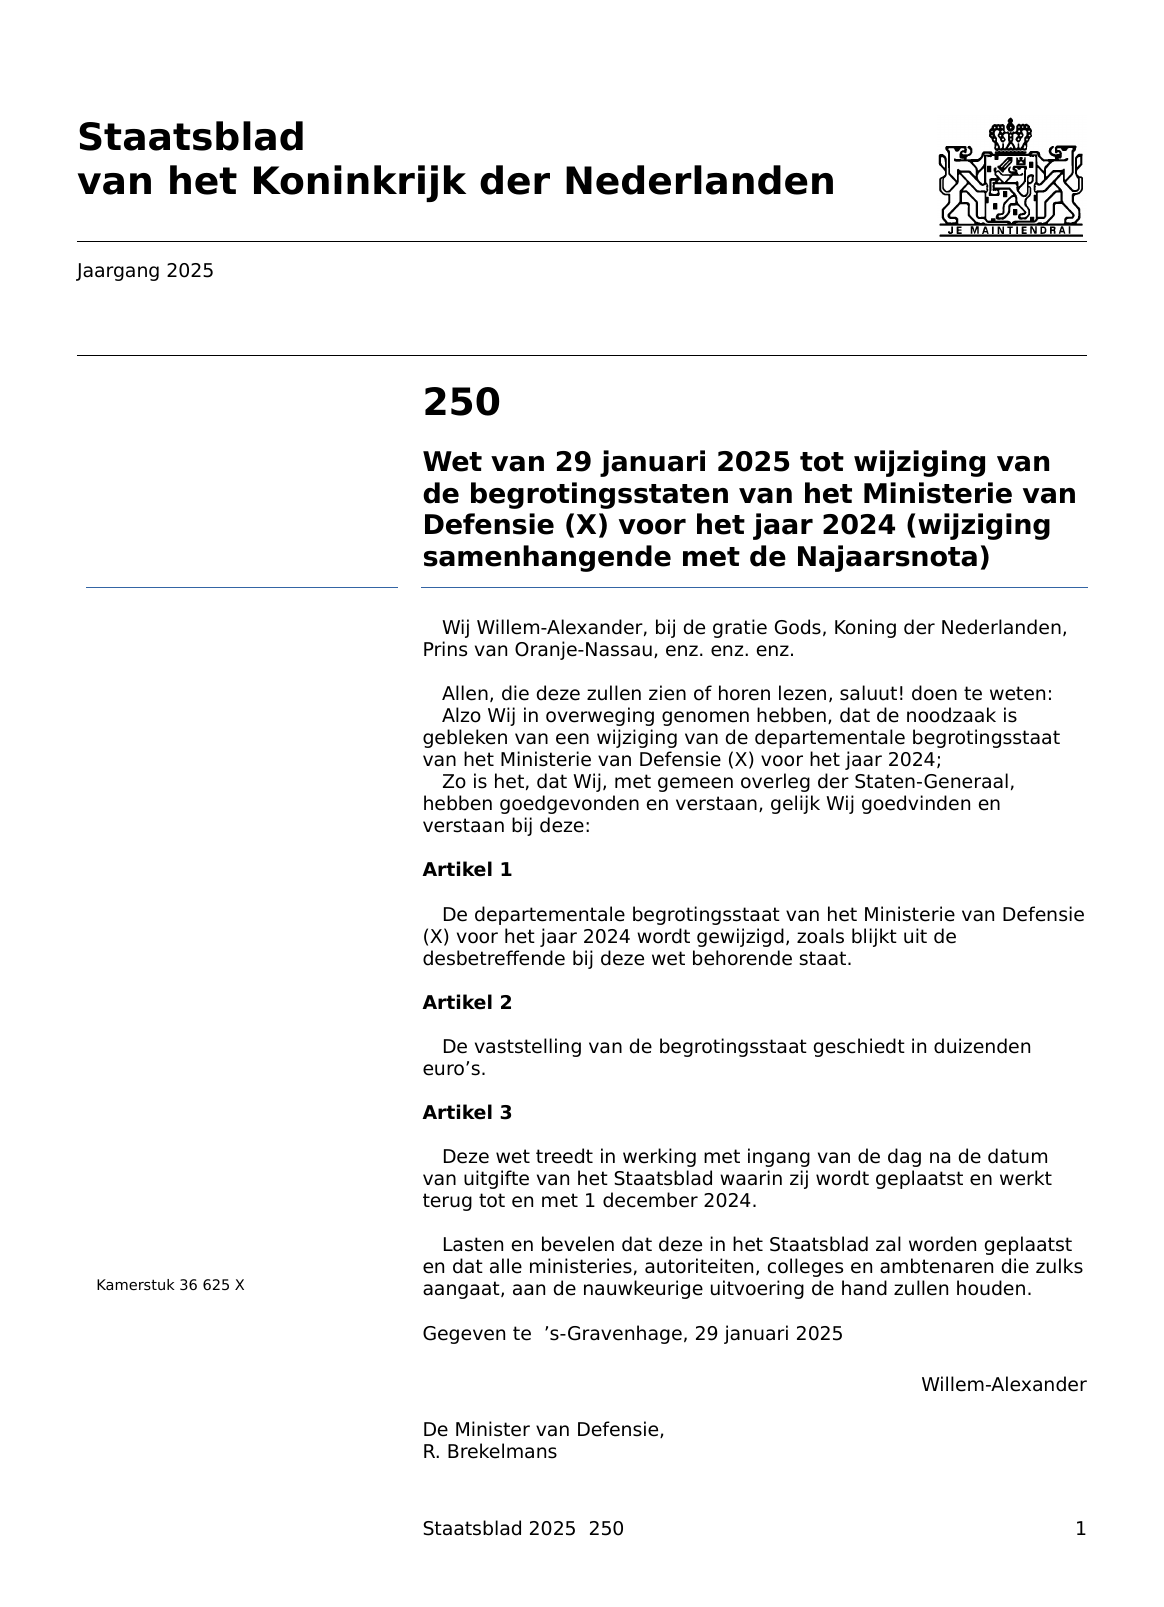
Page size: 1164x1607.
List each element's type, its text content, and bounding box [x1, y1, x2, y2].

subtitle Artikel 2 [422, 992, 1087, 1014]
table_header Staatsblad van het Koninkrijk der Nederlanden [77, 100, 886, 241]
subtitle Artikel 1 [422, 859, 1087, 881]
subtitle 250 [422, 381, 1087, 424]
text Kamerstuk 36 625 X [77, 1277, 396, 1294]
subtitle Artikel 3 [422, 1102, 1087, 1124]
text Deze wet treedt in werking met ingang van de dag na de datum van uitgifte van het Staatsblad waarin zij wordt geplaatst en werkt terug tot en met 1 december 2024. [422, 1146, 1087, 1212]
text De vaststelling van de begrotingsstaat geschiedt in duizenden euro’s. [422, 1036, 1087, 1080]
text Wij Willem-Alexander, bij de gratie Gods, Koning der Nederlanden, Prins van Oranje-Nassau, enz. enz. enz. [422, 617, 1087, 661]
text Alzo Wij in overweging genomen hebben, dat de noodzaak is gebleken van een wijziging van de departementale begrotingsstaat van het Ministerie van Defensie (X) voor het jaar 2024; [422, 705, 1087, 771]
text De departementale begrotingsstaat van het Ministerie van Defensie (X) voor het jaar 2024 wordt gewijzigd, zoals blijkt uit de desbetreffende bij deze wet behorende staat. [422, 903, 1087, 969]
picture [936, 115, 1087, 240]
table_cell Jaargang 2025 [77, 242, 1087, 355]
table_header [886, 100, 1087, 241]
text Lasten en bevelen dat deze in het Staatsblad zal worden geplaatst en dat alle ministeries, autoriteiten, colleges en ambtenaren die zulks aangaat, aan de nauwkeurige uitvoering de hand zullen houden. [422, 1234, 1087, 1300]
text Allen, die deze zullen zien of horen lezen, saluut! doen te weten: [422, 683, 1087, 705]
text Wet van 29 januari 2025 tot wijziging van de begrotingsstaten van het Ministerie van Defensie (X) voor het jaar 2024 (wijziging samenhangende met de Najaarsnota) [422, 447, 1087, 573]
text Willem-Alexander [422, 1374, 1087, 1396]
text Zo is het, dat Wij, met gemeen overleg der Staten-Generaal, hebben goedgevonden en verstaan, gelijk Wij goedvinden en verstaan bij deze: [422, 771, 1087, 837]
text De Minister van Defensie, R. Brekelmans [422, 1418, 1087, 1462]
text Gegeven te ’s-Gravenhage, 29 januari 2025 [422, 1322, 1087, 1344]
